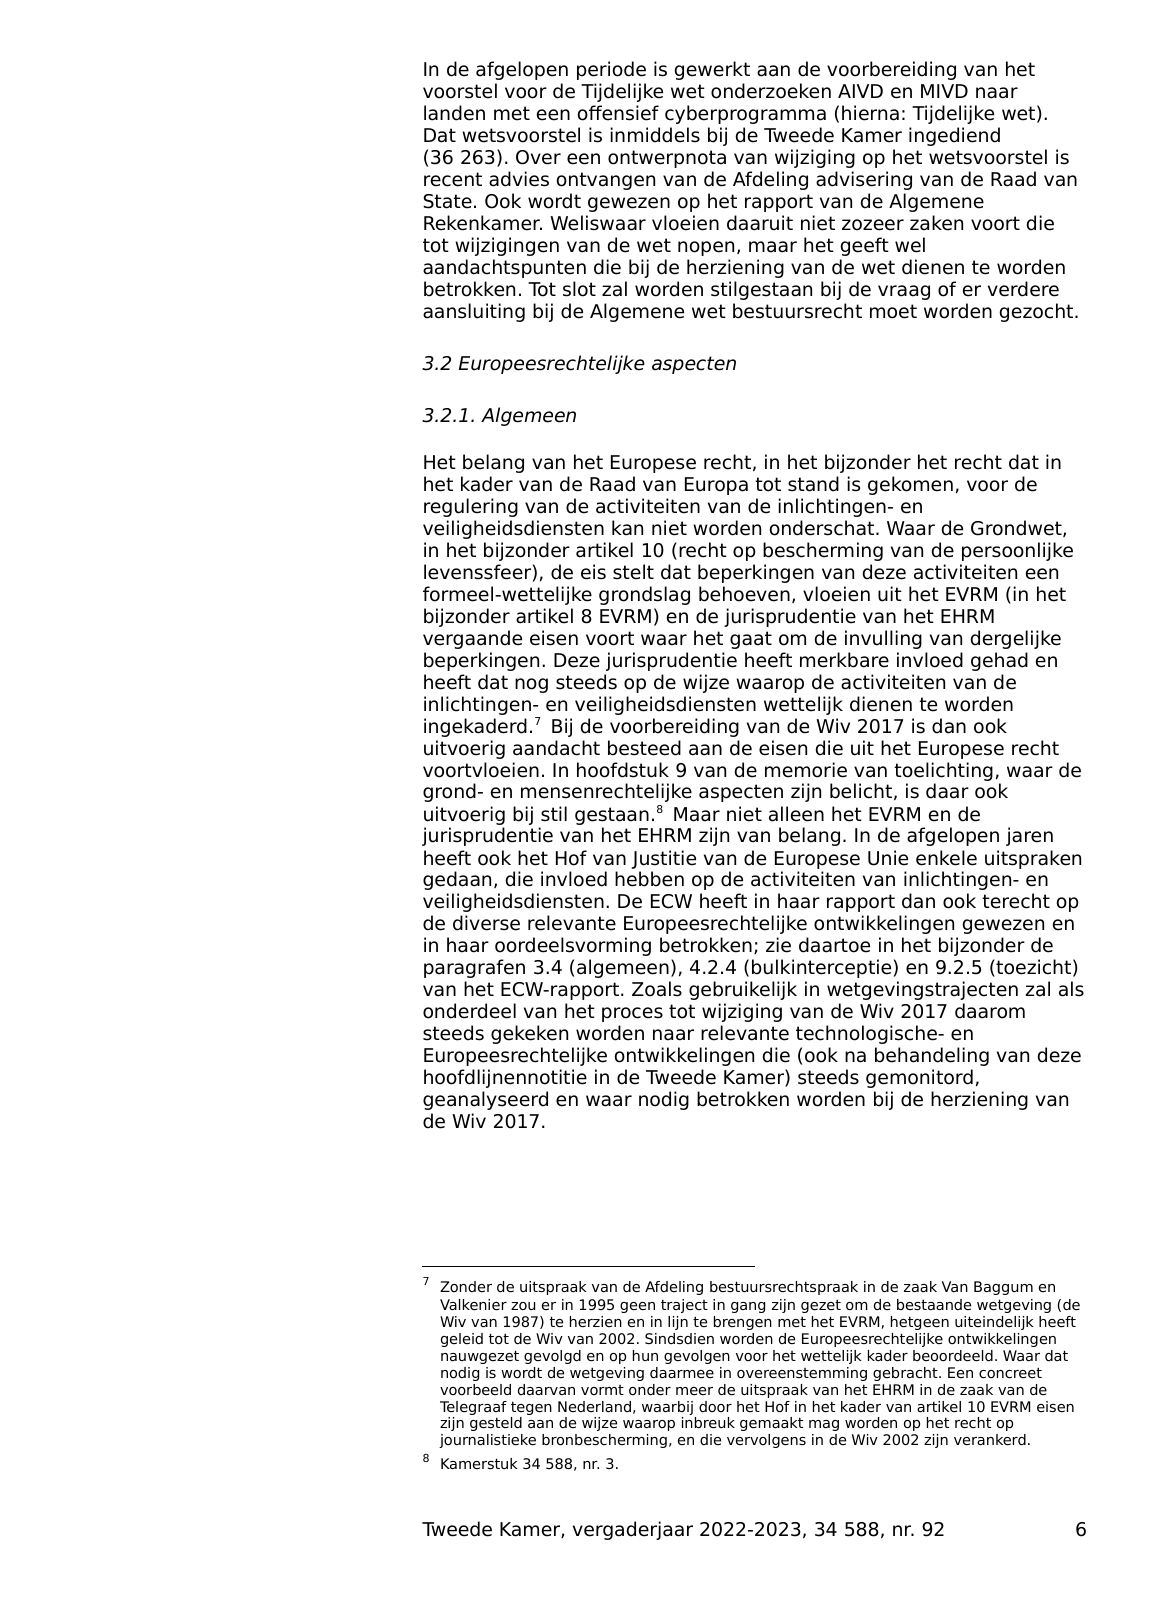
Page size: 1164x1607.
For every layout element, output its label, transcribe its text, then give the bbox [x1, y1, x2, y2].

text In de afgelopen periode is gewerkt aan de voorbereiding van het voorstel voor de Tijdelijke wet onderzoeken AIVD en MIVD naar landen met een offensief cyberprogramma (hierna: Tijdelijke wet). Dat wetsvoorstel is inmiddels bij de Tweede Kamer ingediend (36 263). Over een ontwerpnota van wijziging op het wetsvoorstel is recent advies ontvangen van de Afdeling advisering van de Raad van State. Ook wordt gewezen op het rapport van de Algemene Rekenkamer. Weliswaar vloeien daaruit niet zozeer zaken voort die tot wijzigingen van de wet nopen, maar het geeft wel aandachtspunten die bij de herziening van de wet dienen te worden betrokken. Tot slot zal worden stilgestaan bij de vraag of er verdere aansluiting bij de Algemene wet bestuursrecht moet worden gezocht. [422, 59, 1087, 323]
subtitle 3.2 Europeesrechtelijke aspecten [422, 353, 1087, 375]
text Zonder de uitspraak van de Afdeling bestuursrechtspraak in de zaak Van Baggum en Valkenier zou er in 1995 geen traject in gang zijn gezet om de bestaande wetgeving (de Wiv van 1987) te herzien en in lijn te brengen met het EVRM, hetgeen uiteindelijk heeft geleid tot de Wiv van 2002. Sindsdien worden de Europeesrechtelijke ontwikkelingen nauwgezet gevolgd en op hun gevolgen voor het wettelijk kader beoordeeld. Waar dat nodig is wordt de wetgeving daarmee in overeenstemming gebracht. Een concreet voorbeeld daarvan vormt onder meer de uitspraak van het EHRM in de zaak van de Telegraaf tegen Nederland, waarbij door het Hof in het kader van artikel 10 EVRM eisen zijn gesteld aan de wijze waarop inbreuk gemaakt mag worden op het recht op journalistieke bronbescherming, en die vervolgens in de Wiv 2002 zijn verankerd. [422, 1275, 1087, 1449]
text Kamerstuk 34 588, nr. 3. [422, 1452, 1087, 1474]
subtitle 3.2.1. Algemeen [422, 405, 1087, 427]
text Het belang van het Europese recht, in het bijzonder het recht dat in het kader van de Raad van Europa tot stand is gekomen, voor de regulering van de activiteiten van de inlichtingen- en veiligheidsdiensten kan niet worden onderschat. Waar de Grondwet, in het bijzonder artikel 10 (recht op bescherming van de persoonlijke levenssfeer), de eis stelt dat beperkingen van deze activiteiten een formeel-wettelijke grondslag behoeven, vloeien uit het EVRM (in het bijzonder artikel 8 EVRM) en de jurisprudentie van het EHRM vergaande eisen voort waar het gaat om de invulling van dergelijke beperkingen. Deze jurisprudentie heeft merkbare invloed gehad en heeft dat nog steeds op de wijze waarop de activiteiten van de inlichtingen- en veiligheidsdiensten wettelijk dienen te worden ingekaderd. Bij de voorbereiding van de Wiv 2017 is dan ook uitvoerig aandacht besteed aan de eisen die uit het Europese recht voortvloeien. In hoofdstuk 9 van de memorie van toelichting, waar de grond- en mensenrechtelijke aspecten zijn belicht, is daar ook uitvoerig bij stil gestaan. Maar niet alleen het EVRM en de jurisprudentie van het EHRM zijn van belang. In de afgelopen jaren heeft ook het Hof van Justitie van de Europese Unie enkele uitspraken gedaan, die invloed hebben op de activiteiten van inlichtingen- en veiligheidsdiensten. De ECW heeft in haar rapport dan ook terecht op de diverse relevante Europeesrechtelijke ontwikkelingen gewezen en in haar oordeelsvorming betrokken; zie daartoe in het bijzonder de paragrafen 3.4 (algemeen), 4.2.4 (bulkinterceptie) en 9.2.5 (toezicht) van het ECW-rapport. Zoals gebruikelijk in wetgevingstrajecten zal als onderdeel van het proces tot wijziging van de Wiv 2017 daarom steeds gekeken worden naar relevante technologische- en Europeesrechtelijke ontwikkelingen die (ook na behandeling van deze hoofdlijnennotitie in de Tweede Kamer) steeds gemonitord, geanalyseerd en waar nodig betrokken worden bij de herziening van de Wiv 2017. [422, 452, 1087, 1133]
